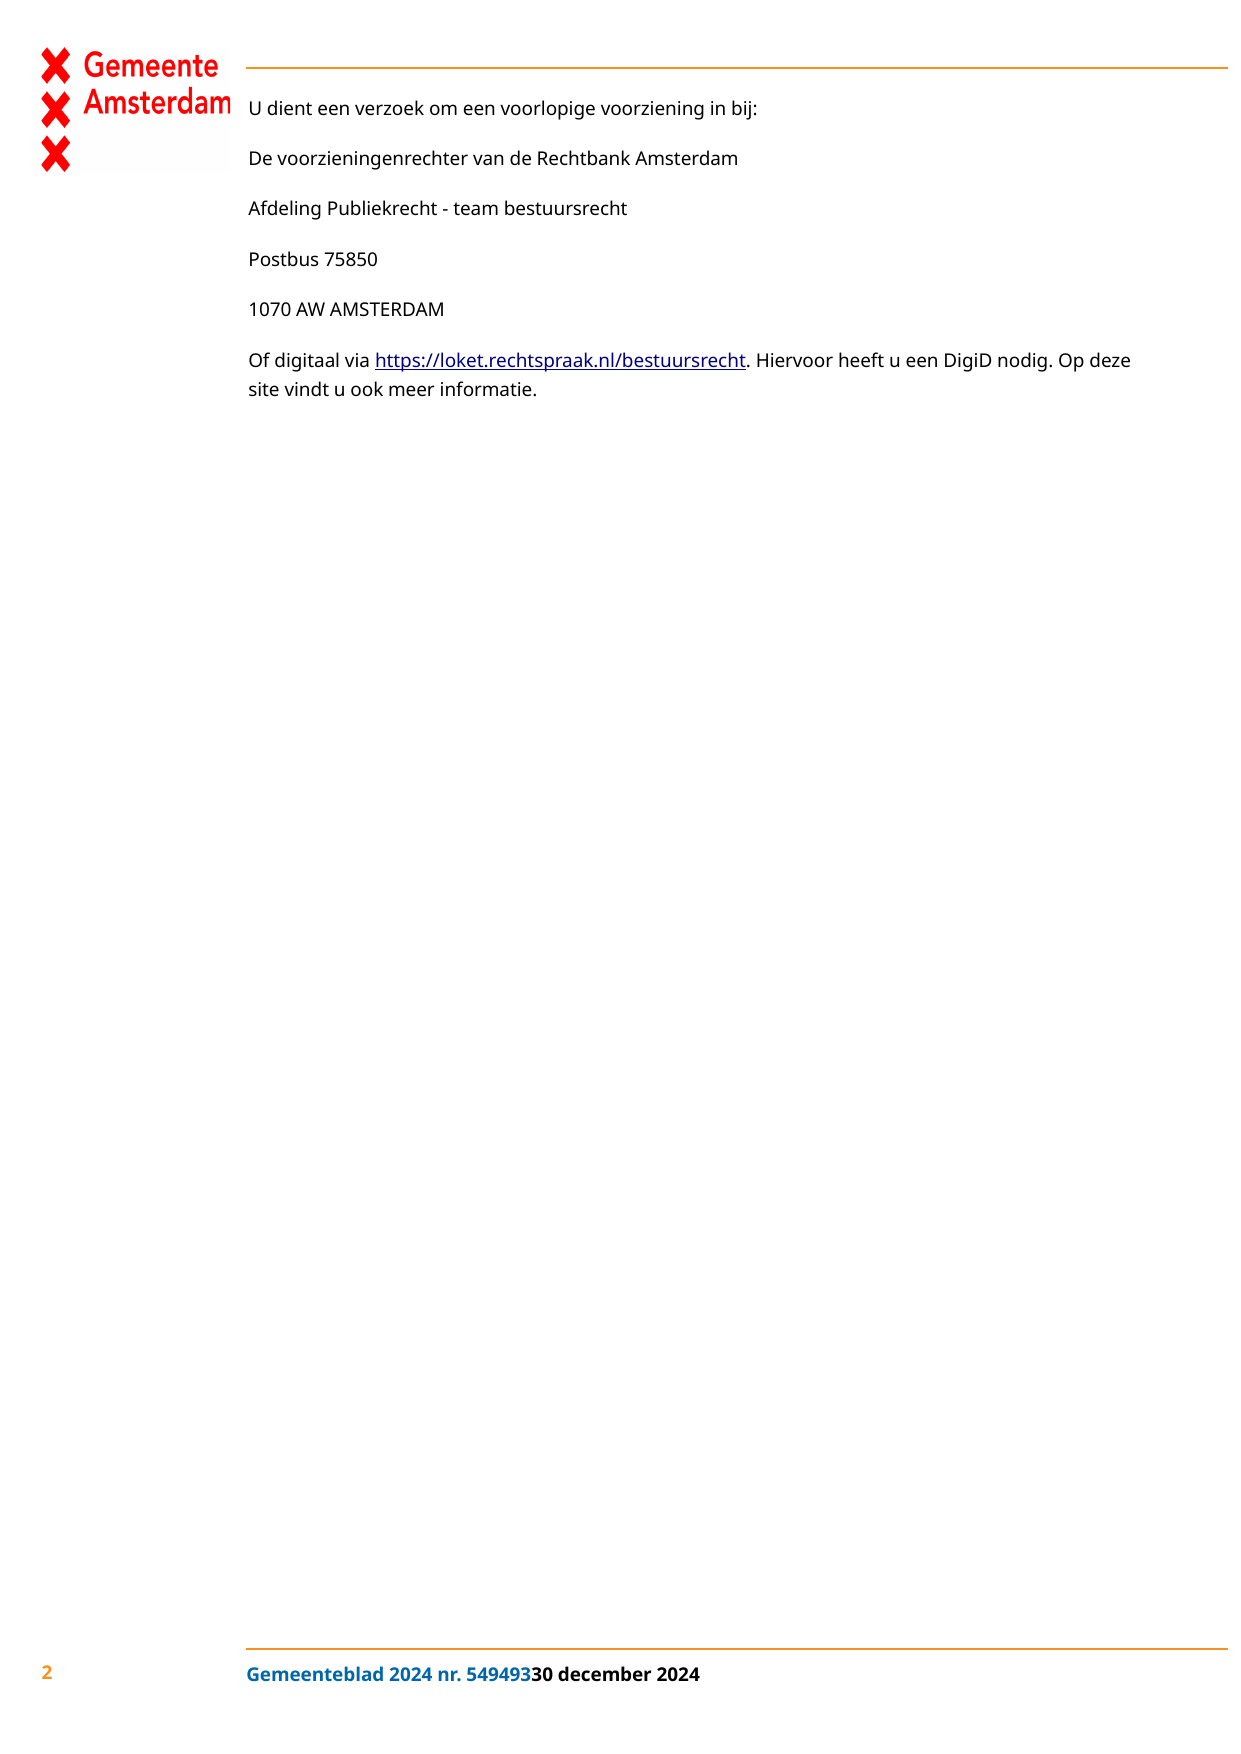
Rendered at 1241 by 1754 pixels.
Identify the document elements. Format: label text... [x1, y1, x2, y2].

text 1070 AW AMSTERDAM [248, 296, 1152, 322]
text De voorzieningenrechter van de Rechtbank Amsterdam [248, 145, 1152, 171]
text U dient een verzoek om een voorlopige voorziening in bij: [248, 95, 1152, 121]
text Afdeling Publiekrecht - team bestuursrecht [248, 196, 1152, 221]
picture [41, 47, 231, 172]
text Postbus 75850 [248, 246, 1152, 272]
text Of digitaal via https://loket.rechtspraak.nl/bestuursrecht. Hiervoor heeft u een DigiD nodig. Op deze site vindt u ook meer informatie. [248, 347, 1152, 402]
